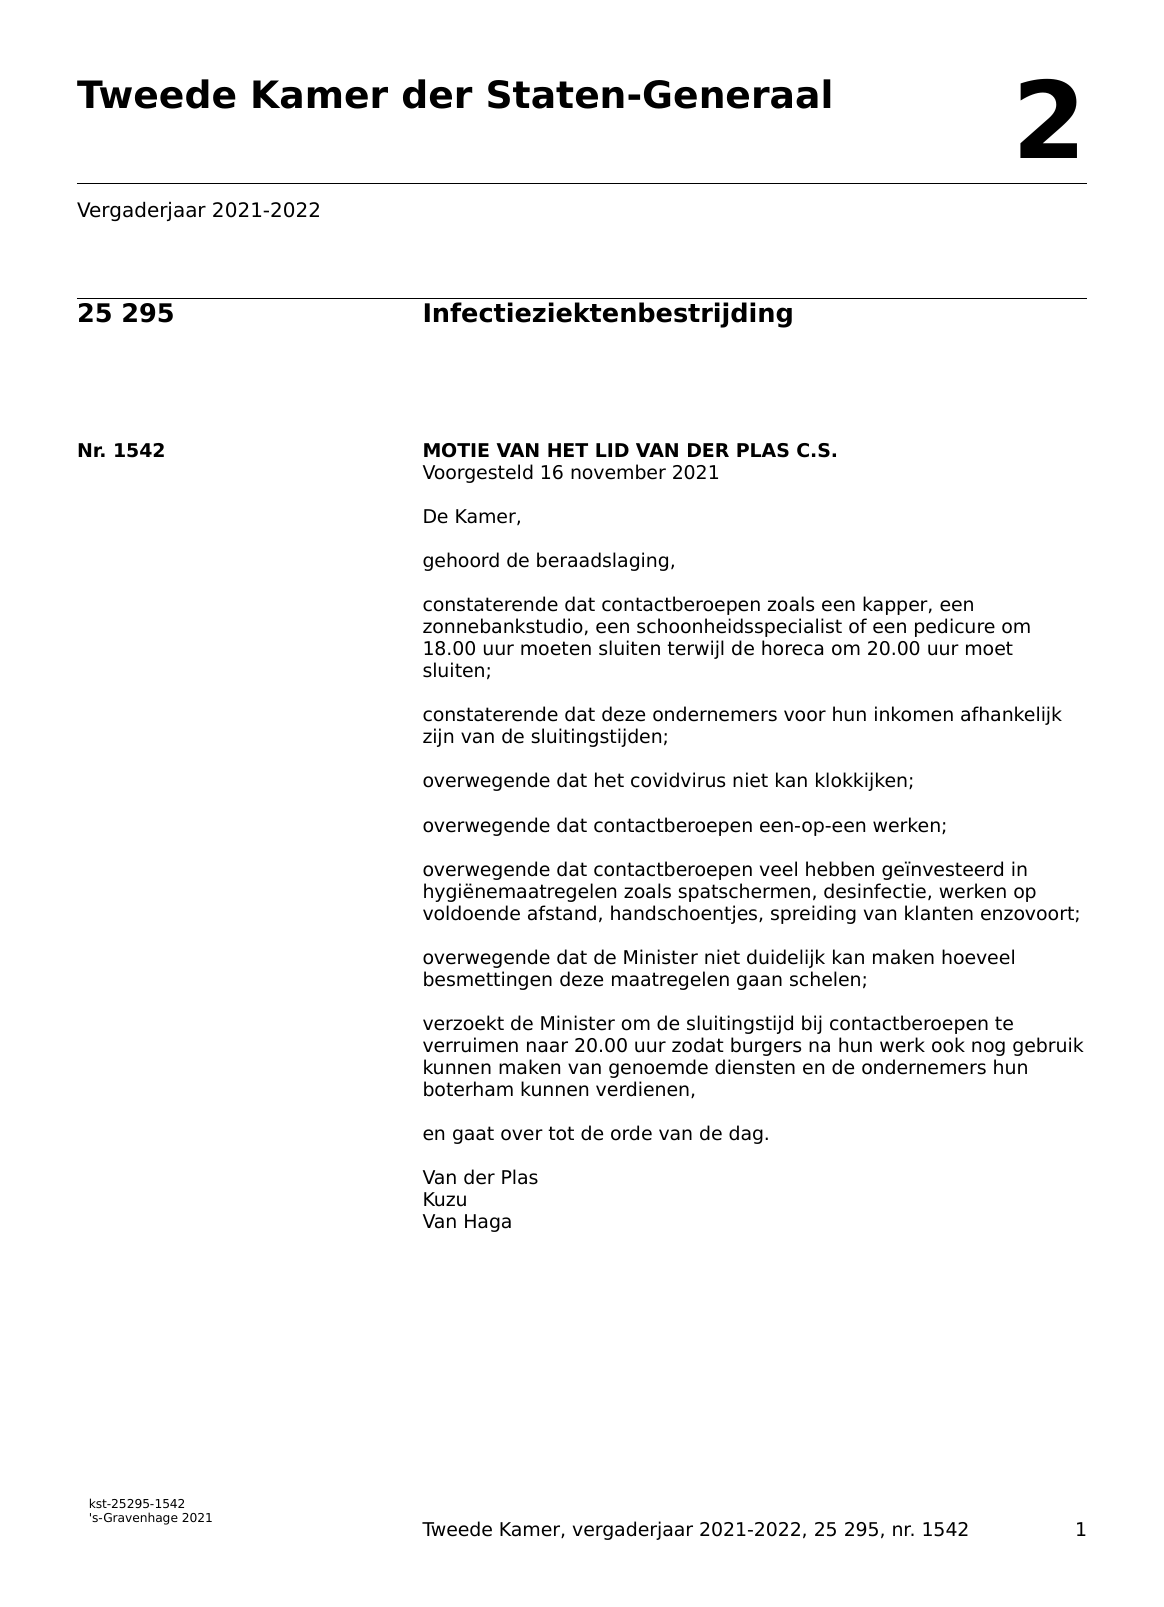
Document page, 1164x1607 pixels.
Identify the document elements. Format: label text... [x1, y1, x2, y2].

text Voorgesteld 16 november 2021 [422, 462, 1087, 484]
subtitle Nr. 1542 MOTIE VAN HET LID VAN DER PLAS C.S. [77, 440, 1087, 462]
text Van der Plas [422, 1167, 1087, 1189]
text en gaat over tot de orde van de dag. [422, 1123, 1087, 1145]
text constaterende dat contactberoepen zoals een kapper, een zonnebankstudio, een schoonheidsspecialist of een pedicure om 18.00 uur moeten sluiten terwijl de horeca om 20.00 uur moet sluiten; [422, 594, 1087, 682]
text overwegende dat contactberoepen een-op-een werken; [422, 814, 1087, 837]
text Van Haga [422, 1211, 1087, 1233]
table_cell Vergaderjaar 2021-2022 [77, 184, 1087, 298]
text kst-25295-1542 [88, 1497, 323, 1511]
text 's-Gravenhage 2021 [88, 1511, 323, 1525]
text De Kamer, [422, 506, 1087, 528]
table_header Tweede Kamer der Staten-Generaal [77, 59, 886, 183]
text overwegende dat contactberoepen veel hebben geïnvesteerd in hygiënemaatregelen zoals spatschermen, desinfectie, werken op voldoende afstand, handschoentjes, spreiding van klanten enzovoort; [422, 859, 1087, 925]
text constaterende dat deze ondernemers voor hun inkomen afhankelijk zijn van de sluitingstijden; [422, 704, 1087, 748]
text overwegende dat de Minister niet duidelijk kan maken hoeveel besmettingen deze maatregelen gaan schelen; [422, 947, 1087, 991]
table_header 2 [886, 59, 1087, 183]
text Kuzu [422, 1189, 1087, 1211]
text verzoekt de Minister om de sluitingstijd bij contactberoepen te verruimen naar 20.00 uur zodat burgers na hun werk ook nog gebruik kunnen maken van genoemde diensten en de ondernemers hun boterham kunnen verdienen, [422, 1013, 1087, 1101]
subtitle 25 295 Infectieziektenbestrijding [77, 299, 1087, 329]
text gehoord de beraadslaging, [422, 550, 1087, 572]
text overwegende dat het covidvirus niet kan klokkijken; [422, 770, 1087, 792]
